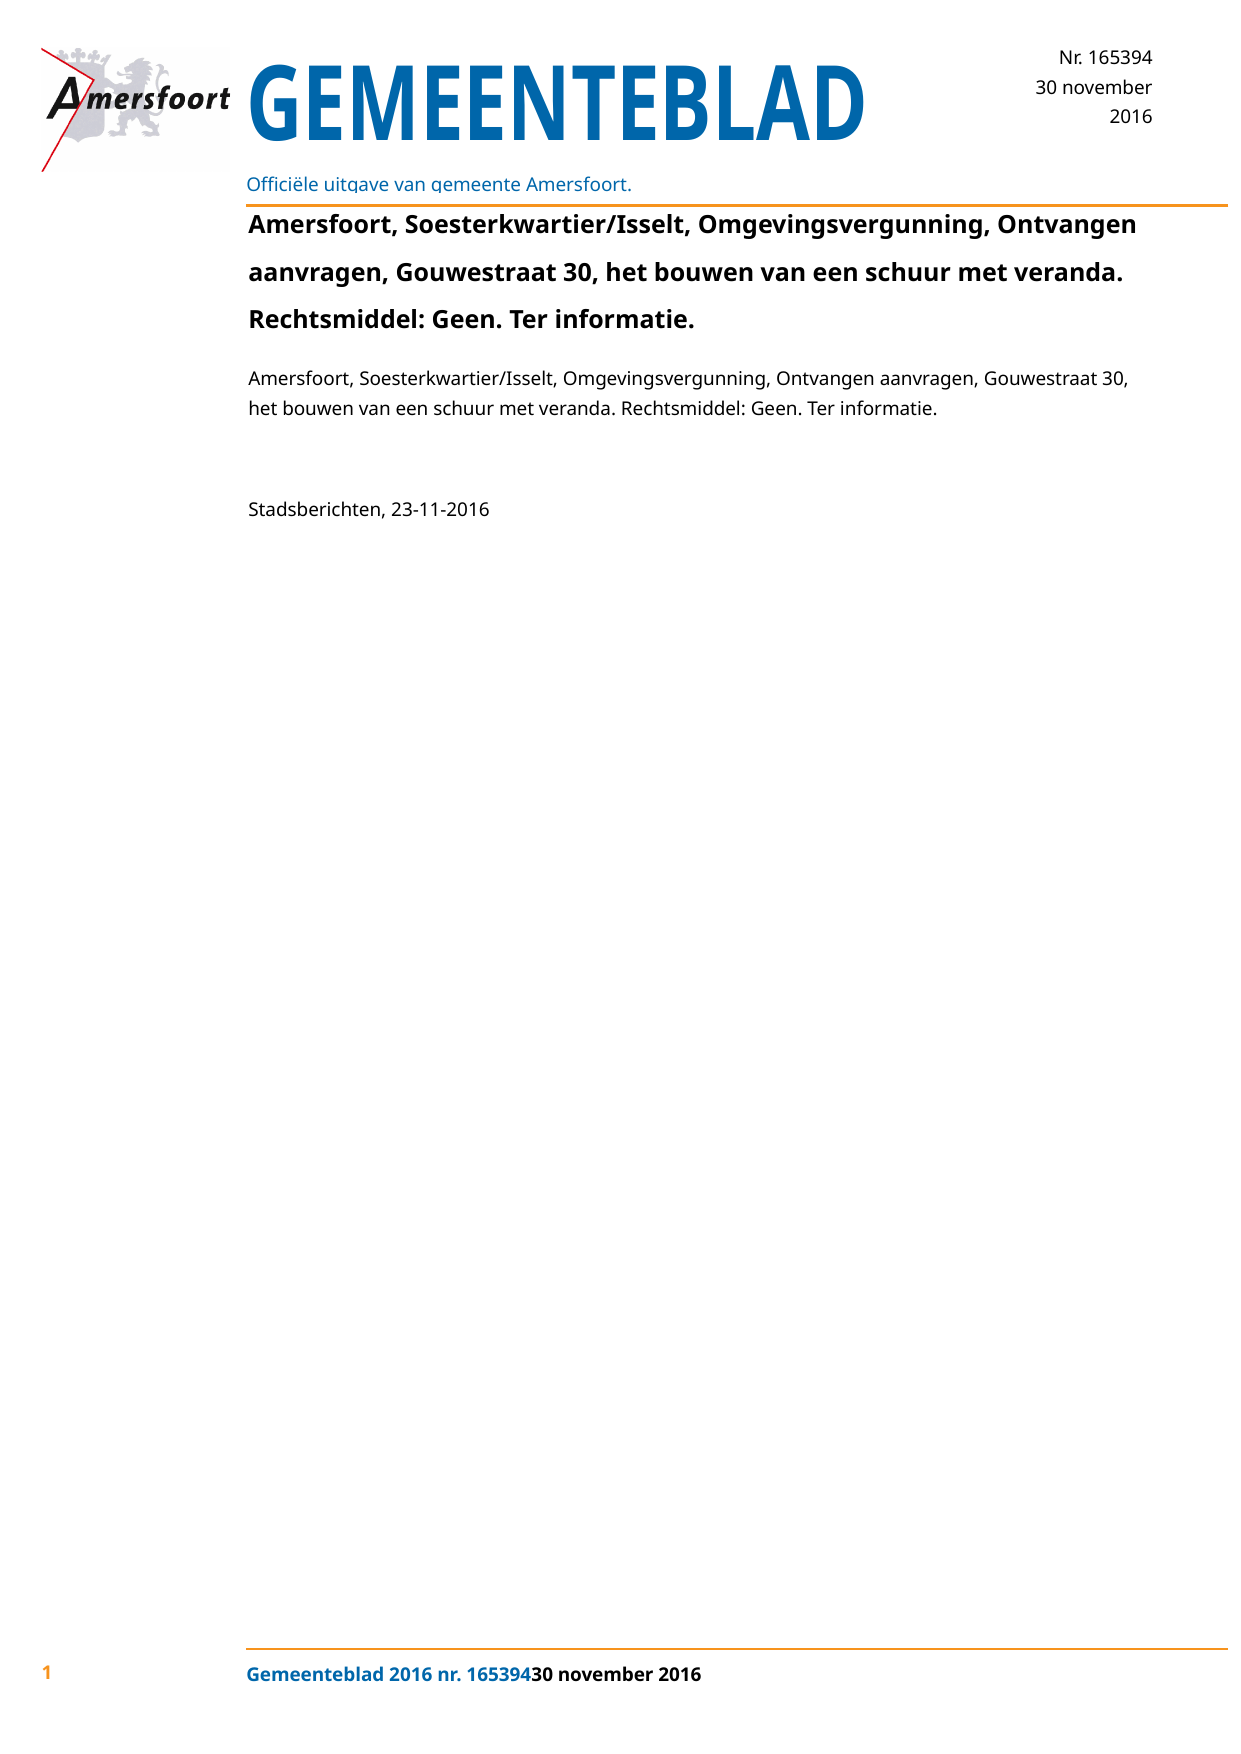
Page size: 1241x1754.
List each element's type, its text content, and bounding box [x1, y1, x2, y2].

text Stadsberichten, 23-11-2016 [248, 496, 1152, 522]
picture [41, 47, 231, 172]
text Amersfoort, Soesterkwartier/Isselt, Omgevingsvergunning, Ontvangen aanvragen, Gouwestraat 30, het bouwen van een schuur met veranda. Rechtsmiddel: Geen. Ter informatie. [248, 366, 1152, 421]
text Amersfoort, Soesterkwartier/Isselt, Omgevingsvergunning, Ontvangen aanvragen, Gouwestraat 30, het bouwen van een schuur met veranda. Rechtsmiddel: Geen. Ter informatie. [248, 207, 1152, 336]
